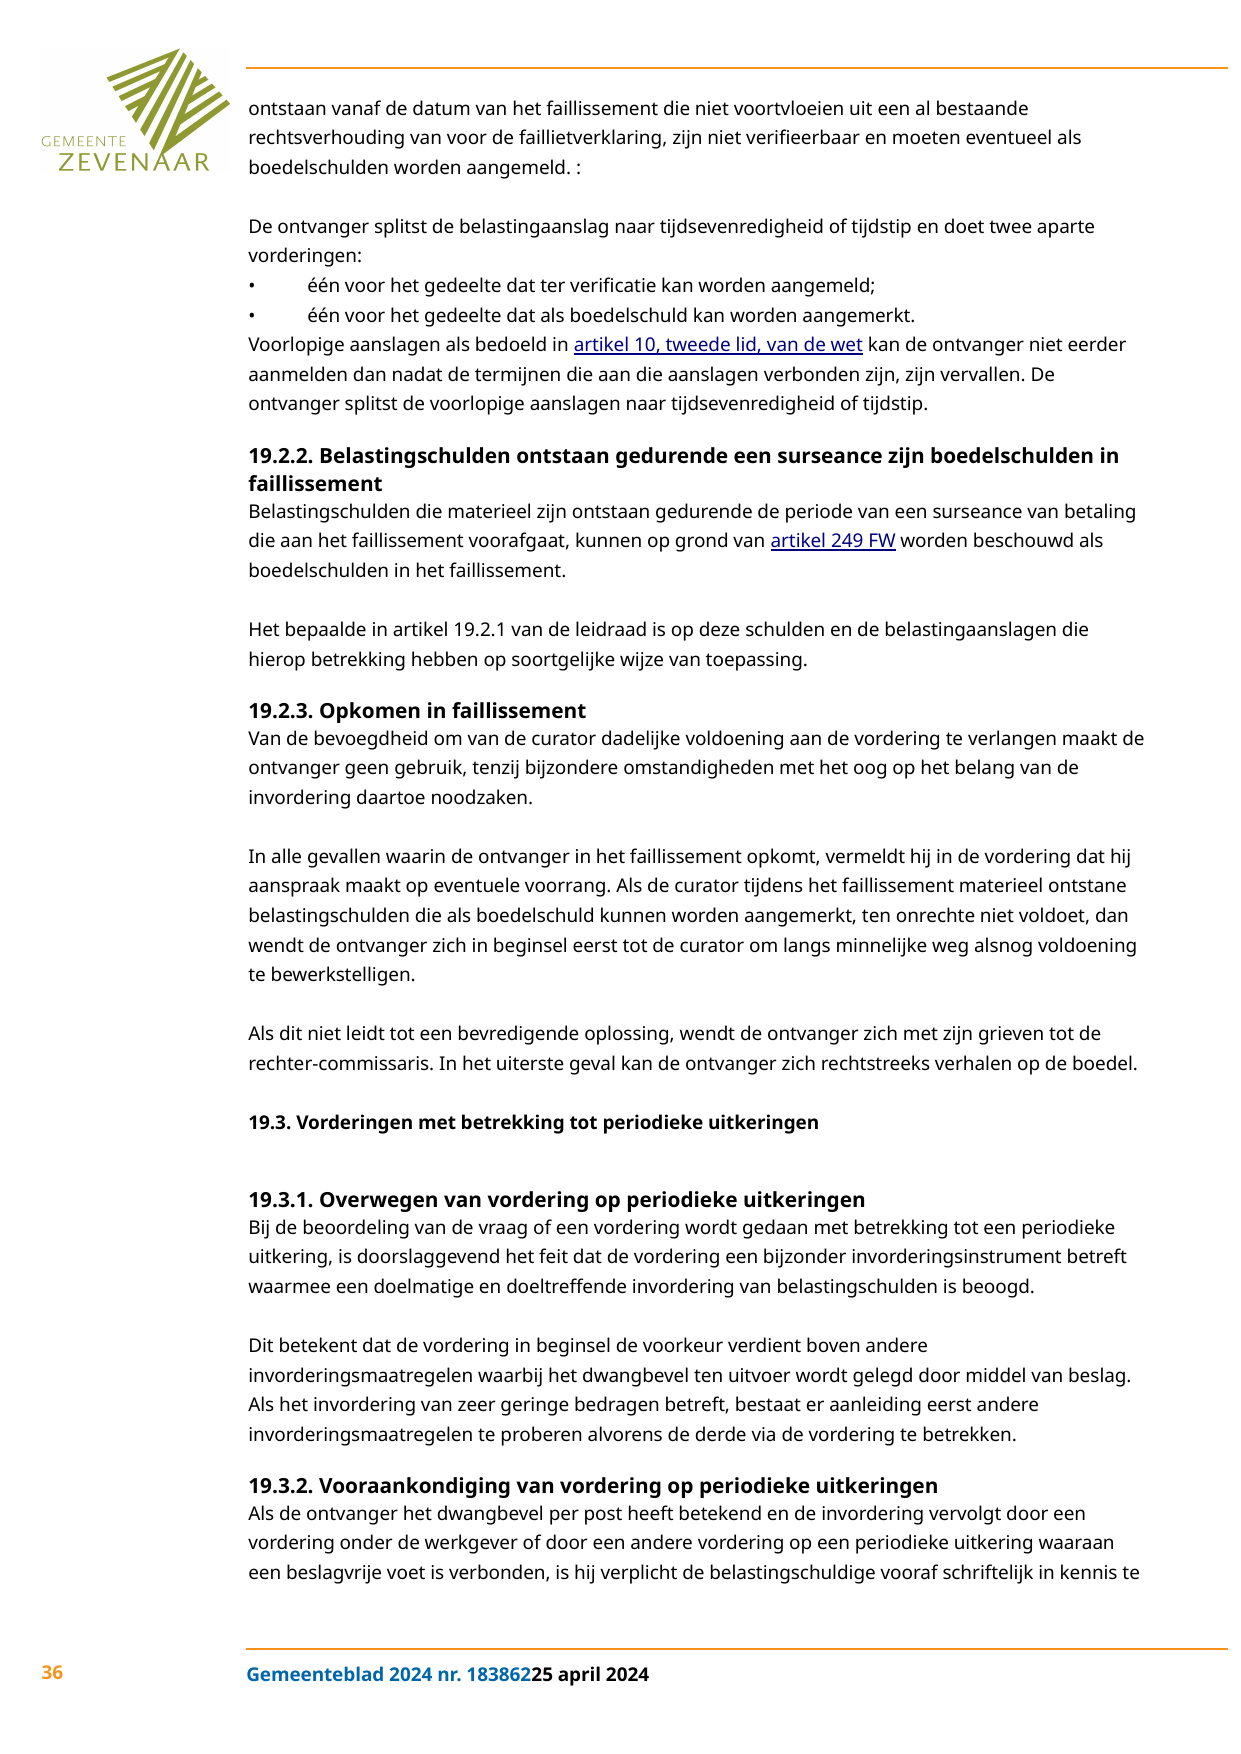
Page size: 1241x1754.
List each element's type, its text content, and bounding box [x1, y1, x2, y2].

text 19.3.1. Overwegen van vordering op periodieke uitkeringen [248, 1185, 1152, 1214]
text 19.3.2. Vooraankondiging van vordering op periodieke uitkeringen [248, 1471, 1152, 1500]
text Als dit niet leidt tot een bevredigende oplossing, wendt de ontvanger zich met zijn grieven tot de rechter-commissaris. In het uiterste geval kan de ontvanger zich rechtstreeks verhalen op de boedel. [248, 1021, 1152, 1076]
text Van de bevoegdheid om van de curator dadelijke voldoening aan de vordering te verlangen maakt de ontvanger geen gebruik, tenzij bijzondere omstandigheden met het oog op het belang van de invordering daartoe noodzaken. [248, 725, 1152, 809]
text Belastingschulden die materieel zijn ontstaan gedurende de periode van een surseance van betaling die aan het faillissement voorafgaat, kunnen op grond van artikel 249 FW worden beschouwd als boedelschulden in het faillissement. [248, 498, 1152, 583]
list één voor het gedeelte dat ter verificatie kan worden aangemeld; [248, 272, 1152, 298]
text Als de ontvanger het dwangbevel per post heeft betekend en de invordering vervolgt door een vordering onder de werkgever of door een andere vordering op een periodieke uitkering waaraan een beslagvrije voet is verbonden, is hij verplicht de belastingschuldige vooraf schriftelijk in kennis te [248, 1500, 1152, 1585]
text Het bepaalde in artikel 19.2.1 van de leidraad is op deze schulden en de belastingaanslagen die hierop betrekking hebben op soortgelijke wijze van toepassing. [248, 616, 1152, 672]
text Dit betekent dat de vordering in beginsel de voorkeur verdient boven andere invorderingsmaatregelen waarbij het dwangbevel ten uitvoer wordt gelegd door middel van beslag. Als het invordering van zeer geringe bedragen betreft, bestaat er aanleiding eerst andere invorderingsmaatregelen te proberen alvorens de derde via de vordering te betrekken. [248, 1332, 1152, 1447]
text ontstaan vanaf de datum van het faillissement die niet voortvloeien uit een al bestaande rechtsverhouding van voor de faillietverklaring, zijn niet verifieerbaar en moeten eventueel als boedelschulden worden aangemeld. : [248, 95, 1152, 180]
text Voorlopige aanslagen als bedoeld in artikel 10, tweede lid, van de wet kan de ontvanger niet eerder aanmelden dan nadat de termijnen die aan die aanslagen verbonden zijn, zijn vervallen. De ontvanger splitst de voorlopige aanslagen naar tijdsevenredigheid of tijdstip. [248, 331, 1152, 416]
picture [41, 47, 231, 172]
text 19.3. Vorderingen met betrekking tot periodieke uitkeringen [248, 1109, 1152, 1135]
text 19.2.2. Belastingschulden ontstaan gedurende een surseance zijn boedelschulden in faillissement [248, 441, 1152, 498]
list één voor het gedeelte dat als boedelschuld kan worden aangemerkt. [248, 302, 1152, 328]
text 19.2.3. Opkomen in faillissement [248, 696, 1152, 725]
text In alle gevallen waarin de ontvanger in het faillissement opkomt, vermeldt hij in de vordering dat hij aanspraak maakt op eventuele voorrang. Als de curator tijdens het faillissement materieel ontstane belastingschulden die als boedelschuld kunnen worden aangemerkt, ten onrechte niet voldoet, dan wendt de ontvanger zich in beginsel eerst tot de curator om langs minnelijke weg alsnog voldoening te bewerkstelligen. [248, 843, 1152, 987]
text De ontvanger splitst de belastingaanslag naar tijdsevenredigheid of tijdstip en doet twee aparte vorderingen: [248, 213, 1152, 268]
text Bij de beoordeling van de vraag of een vordering wordt gedaan met betrekking tot een periodieke uitkering, is doorslaggevend het feit dat de vordering een bijzonder invorderingsinstrument betreft waarmee een doelmatige en doeltreffende invordering van belastingschulden is beoogd. [248, 1214, 1152, 1299]
